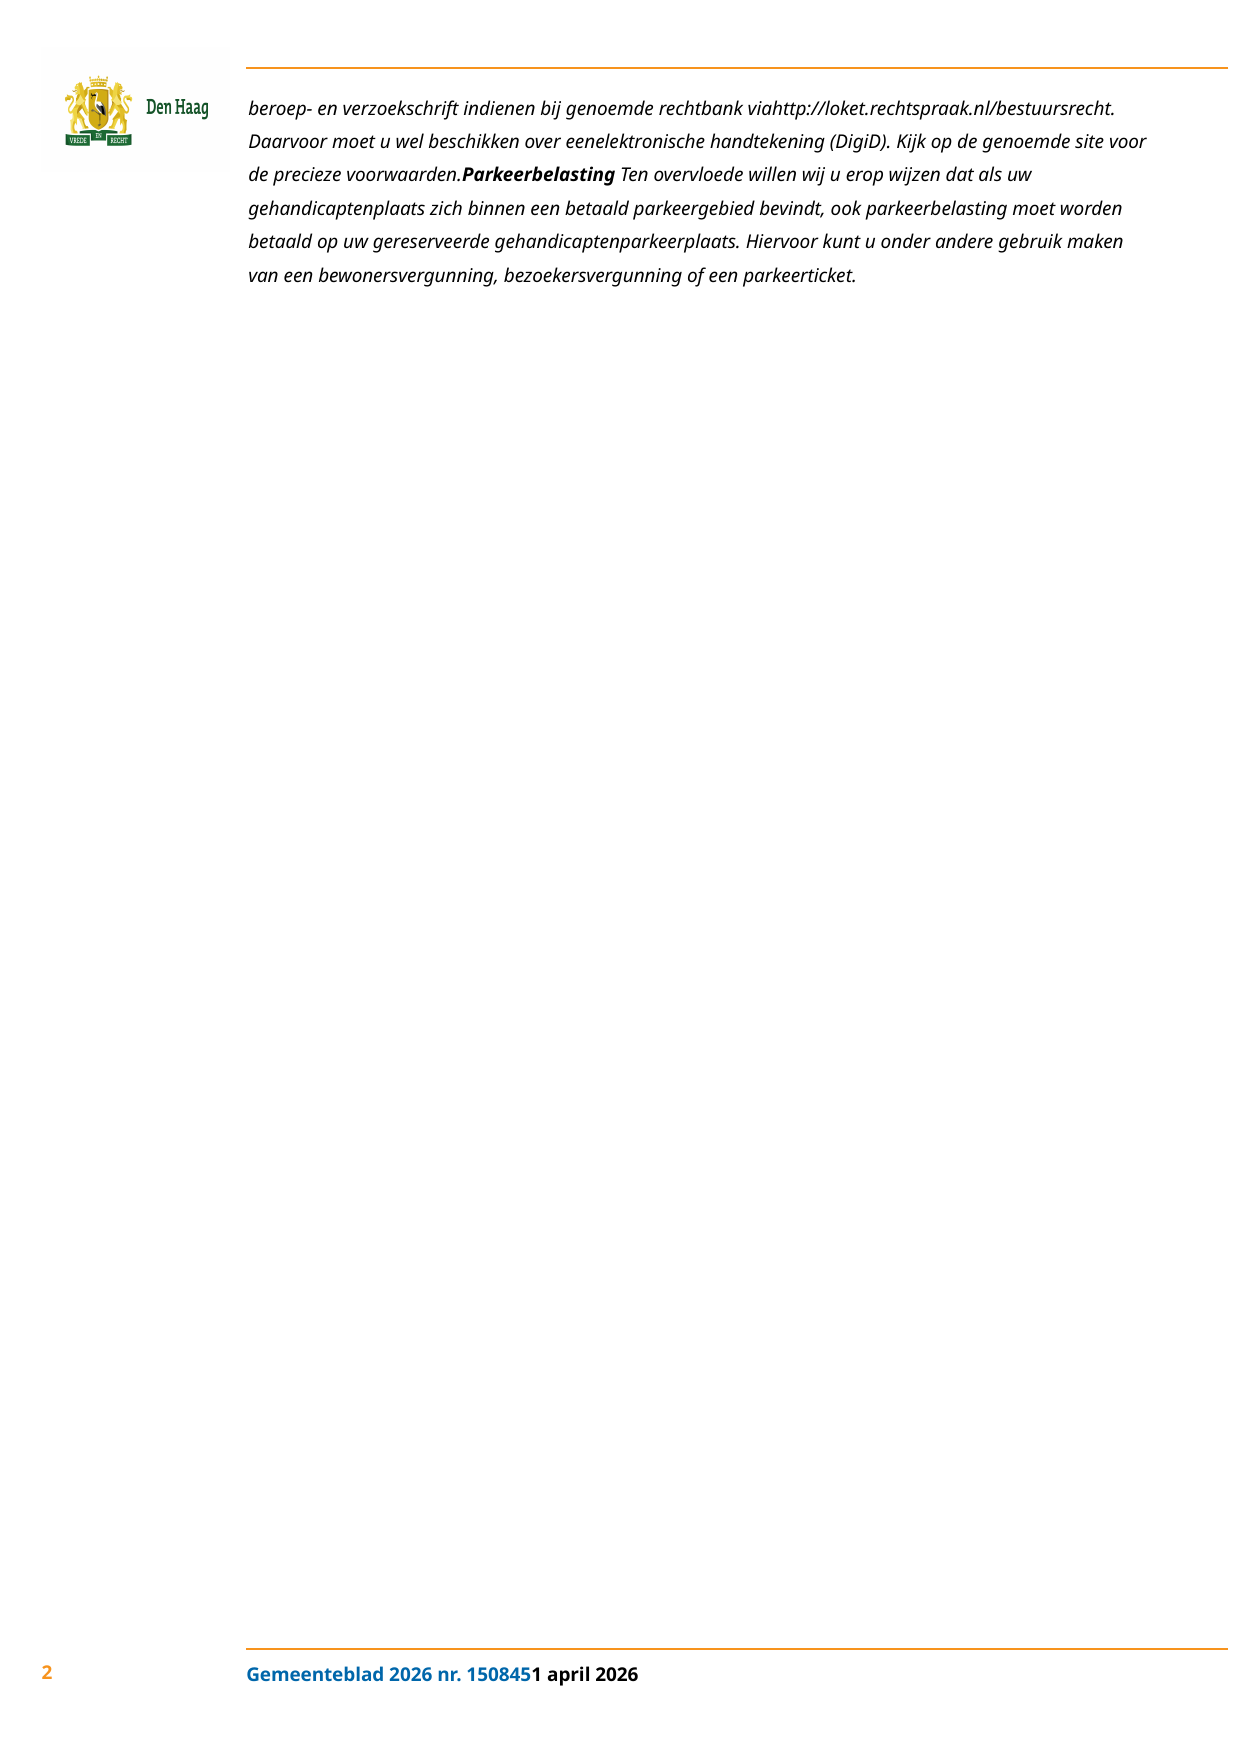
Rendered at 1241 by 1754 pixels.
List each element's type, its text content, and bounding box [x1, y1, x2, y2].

text beroep- en verzoekschrift indienen bij genoemde rechtbank viahttp://loket.rechtspraak.nl/bestuursrecht. Daarvoor moet u wel beschikken over eenelektronische handtekening (DigiD). Kijk op de genoemde site voor de precieze voorwaarden.Parkeerbelasting Ten overvloede willen wij u erop wijzen dat als uw gehandicaptenplaats zich binnen een betaald parkeergebied bevindt, ook parkeerbelasting moet worden betaald op uw gereserveerde gehandicaptenparkeerplaats. Hiervoor kunt u onder andere gebruik maken van een bewonersvergunning, bezoekersvergunning of een parkeerticket. [248, 95, 1152, 288]
picture [41, 47, 231, 172]
